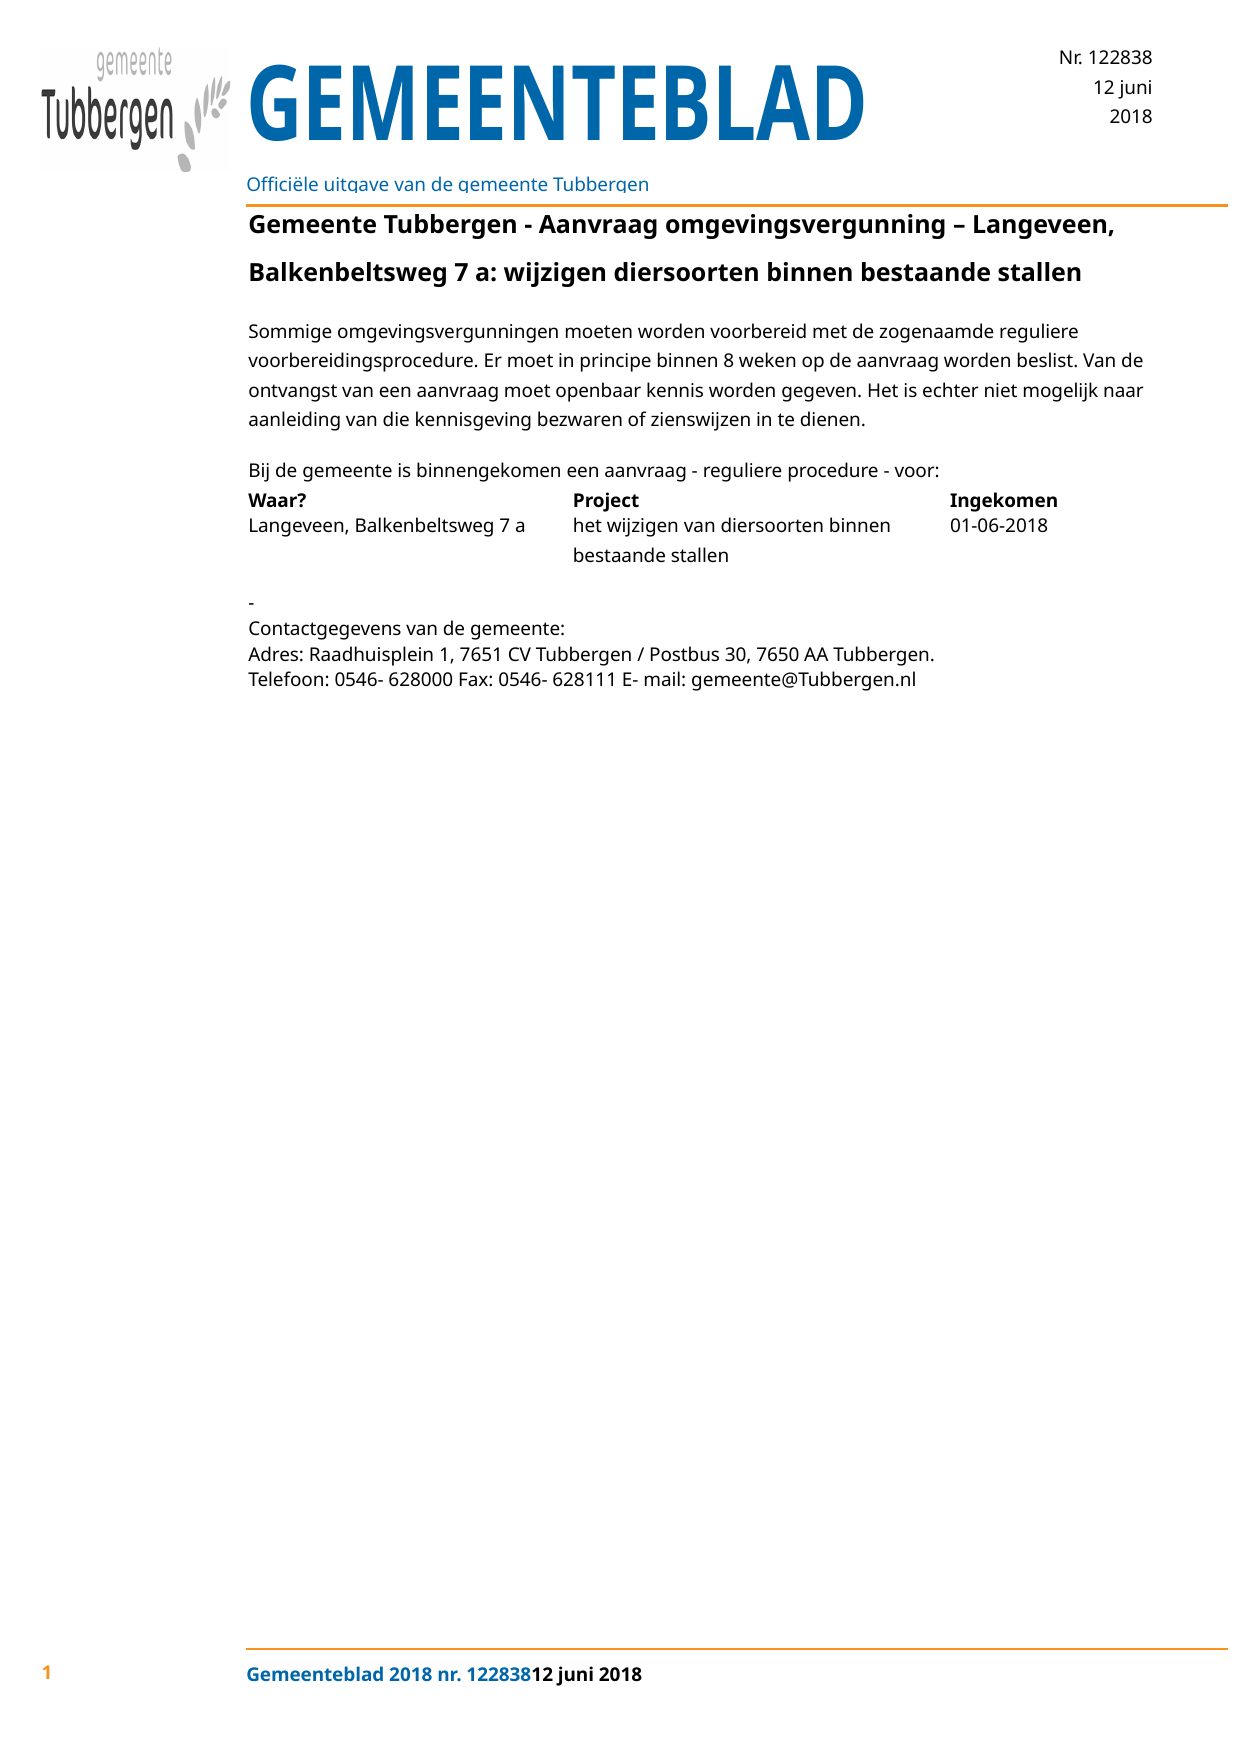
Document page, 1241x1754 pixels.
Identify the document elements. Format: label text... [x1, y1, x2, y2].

text Contactgegevens van de gemeente: [248, 615, 1152, 641]
text Telefoon: 0546- 628000 Fax: 0546- 628111 E- mail: gemeente@Tubbergen.nl [248, 666, 1152, 692]
picture [41, 47, 231, 172]
text Gemeente Tubbergen - Aanvraag omgevingsvergunning – Langeveen, Balkenbeltsweg 7 a: wijzigen diersoorten binnen bestaande stallen [248, 207, 1152, 288]
text Sommige omgevingsvergunningen moeten worden voorbereid met de zogenaamde reguliere voorbereidingsprocedure. Er moet in principe binnen 8 weken op de aanvraag worden beslist. Van de ontvangst van een aanvraag moet openbaar kennis worden gegeven. Het is echter niet mogelijk naar aanleiding van die kennisgeving bezwaren of zienswijzen in te dienen. [248, 318, 1152, 432]
table_cell Langeveen, Balkenbeltsweg 7 a [248, 513, 573, 568]
table_cell 01-06-2018 [950, 513, 1152, 568]
text Bij de gemeente is binnengekomen een aanvraag - reguliere procedure - voor: [248, 457, 1152, 483]
table_header Ingekomen [950, 487, 1152, 512]
table_cell het wijzigen van diersoorten binnen bestaande stallen [573, 513, 950, 568]
text - [248, 589, 1152, 615]
table_header Waar? [248, 487, 573, 512]
table_header Project [573, 487, 950, 512]
text Adres: Raadhuisplein 1, 7651 CV Tubbergen / Postbus 30, 7650 AA Tubbergen. [248, 641, 1152, 666]
